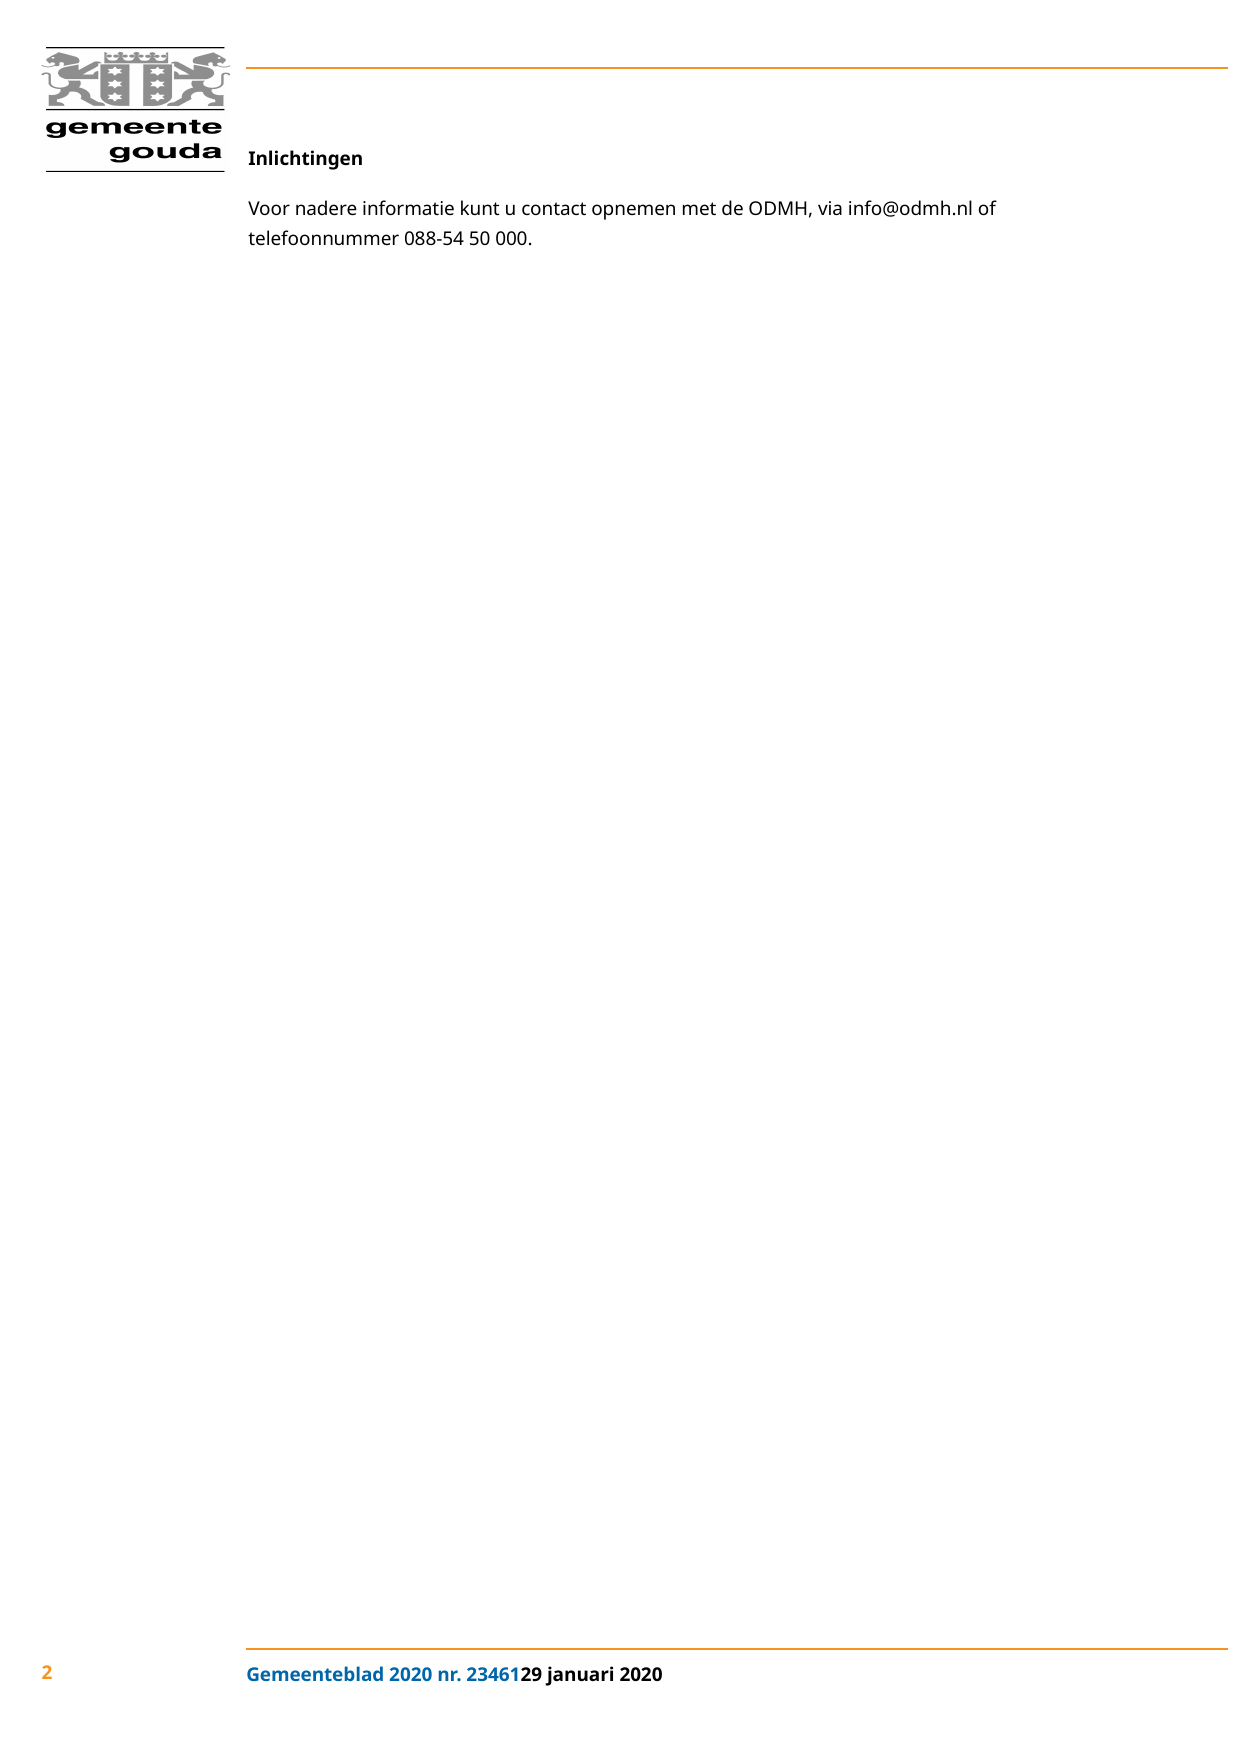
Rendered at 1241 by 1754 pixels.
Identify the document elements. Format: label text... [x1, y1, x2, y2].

text Voor nadere informatie kunt u contact opnemen met de ODMH, via info@odmh.nl of telefoonnummer 088-54 50 000. [248, 196, 1152, 251]
picture [41, 47, 231, 172]
text Inlichtingen [248, 145, 1152, 171]
